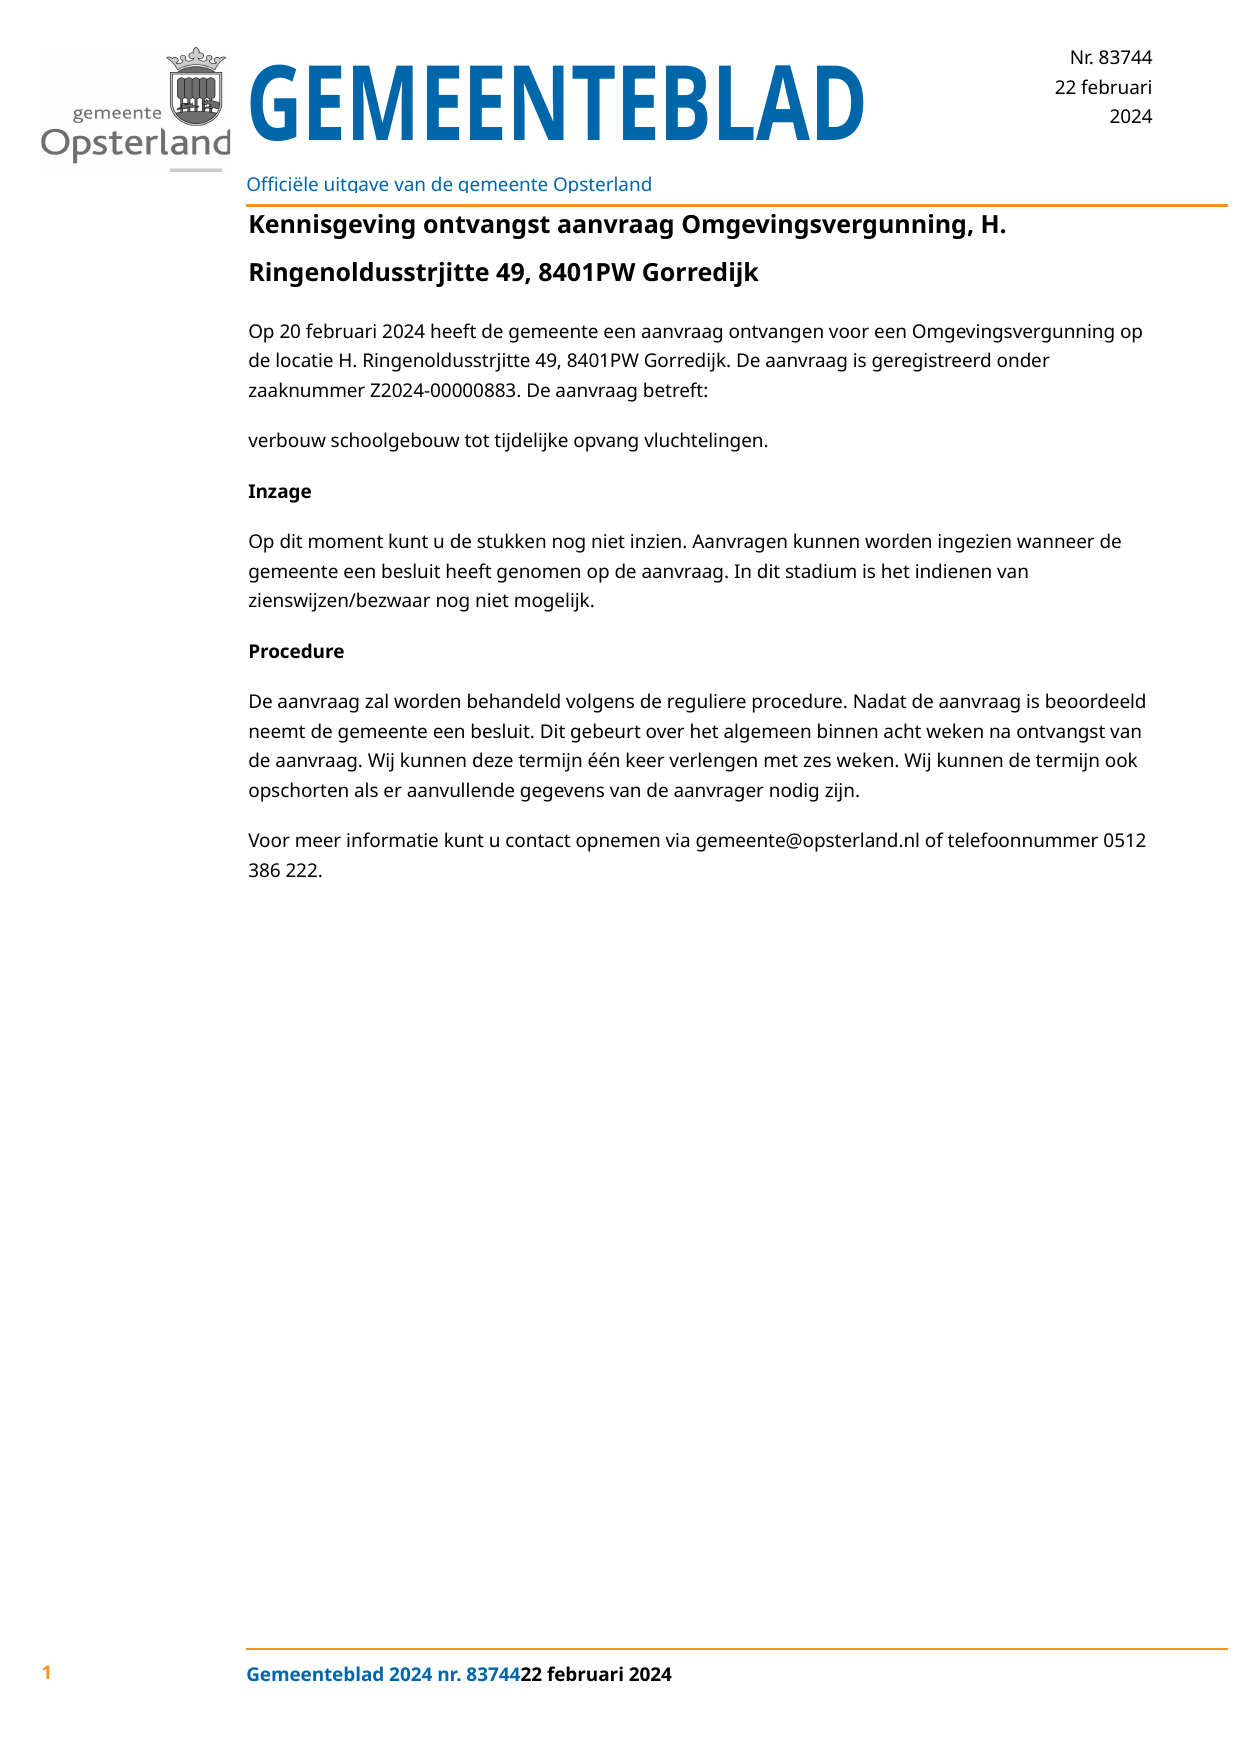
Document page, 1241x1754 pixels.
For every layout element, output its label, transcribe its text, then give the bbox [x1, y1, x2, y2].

text Kennisgeving ontvangst aanvraag Omgevingsvergunning, H. Ringenoldusstrjitte 49, 8401PW Gorredijk [248, 207, 1152, 288]
text Op 20 februari 2024 heeft de gemeente een aanvraag ontvangen voor een Omgevingsvergunning op de locatie H. Ringenoldusstrjitte 49, 8401PW Gorredijk. De aanvraag is geregistreerd onder zaaknummer Z2024-00000883. De aanvraag betreft: [248, 318, 1152, 403]
text Voor meer informatie kunt u contact opnemen via gemeente@opsterland.nl of telefoonnummer 0512 386 222. [248, 827, 1152, 883]
text verbouw schoolgebouw tot tijdelijke opvang vluchtelingen. [248, 427, 1152, 453]
text De aanvraag zal worden behandeld volgens de reguliere procedure. Nadat de aanvraag is beoordeeld neemt de gemeente een besluit. Dit gebeurt over het algemeen binnen acht weken na ontvangst van de aanvraag. Wij kunnen deze termijn één keer verlengen met zes weken. Wij kunnen de termijn ook opschorten als er aanvullende gegevens van de aanvrager nodig zijn. [248, 688, 1152, 803]
text Procedure [248, 638, 1152, 664]
text Op dit moment kunt u de stukken nog niet inzien. Aanvragen kunnen worden ingezien wanneer de gemeente een besluit heeft genomen op de aanvraag. In dit stadium is het indienen van zienswijzen/bezwaar nog niet mogelijk. [248, 528, 1152, 613]
text Inzage [248, 478, 1152, 504]
picture [41, 47, 231, 172]
